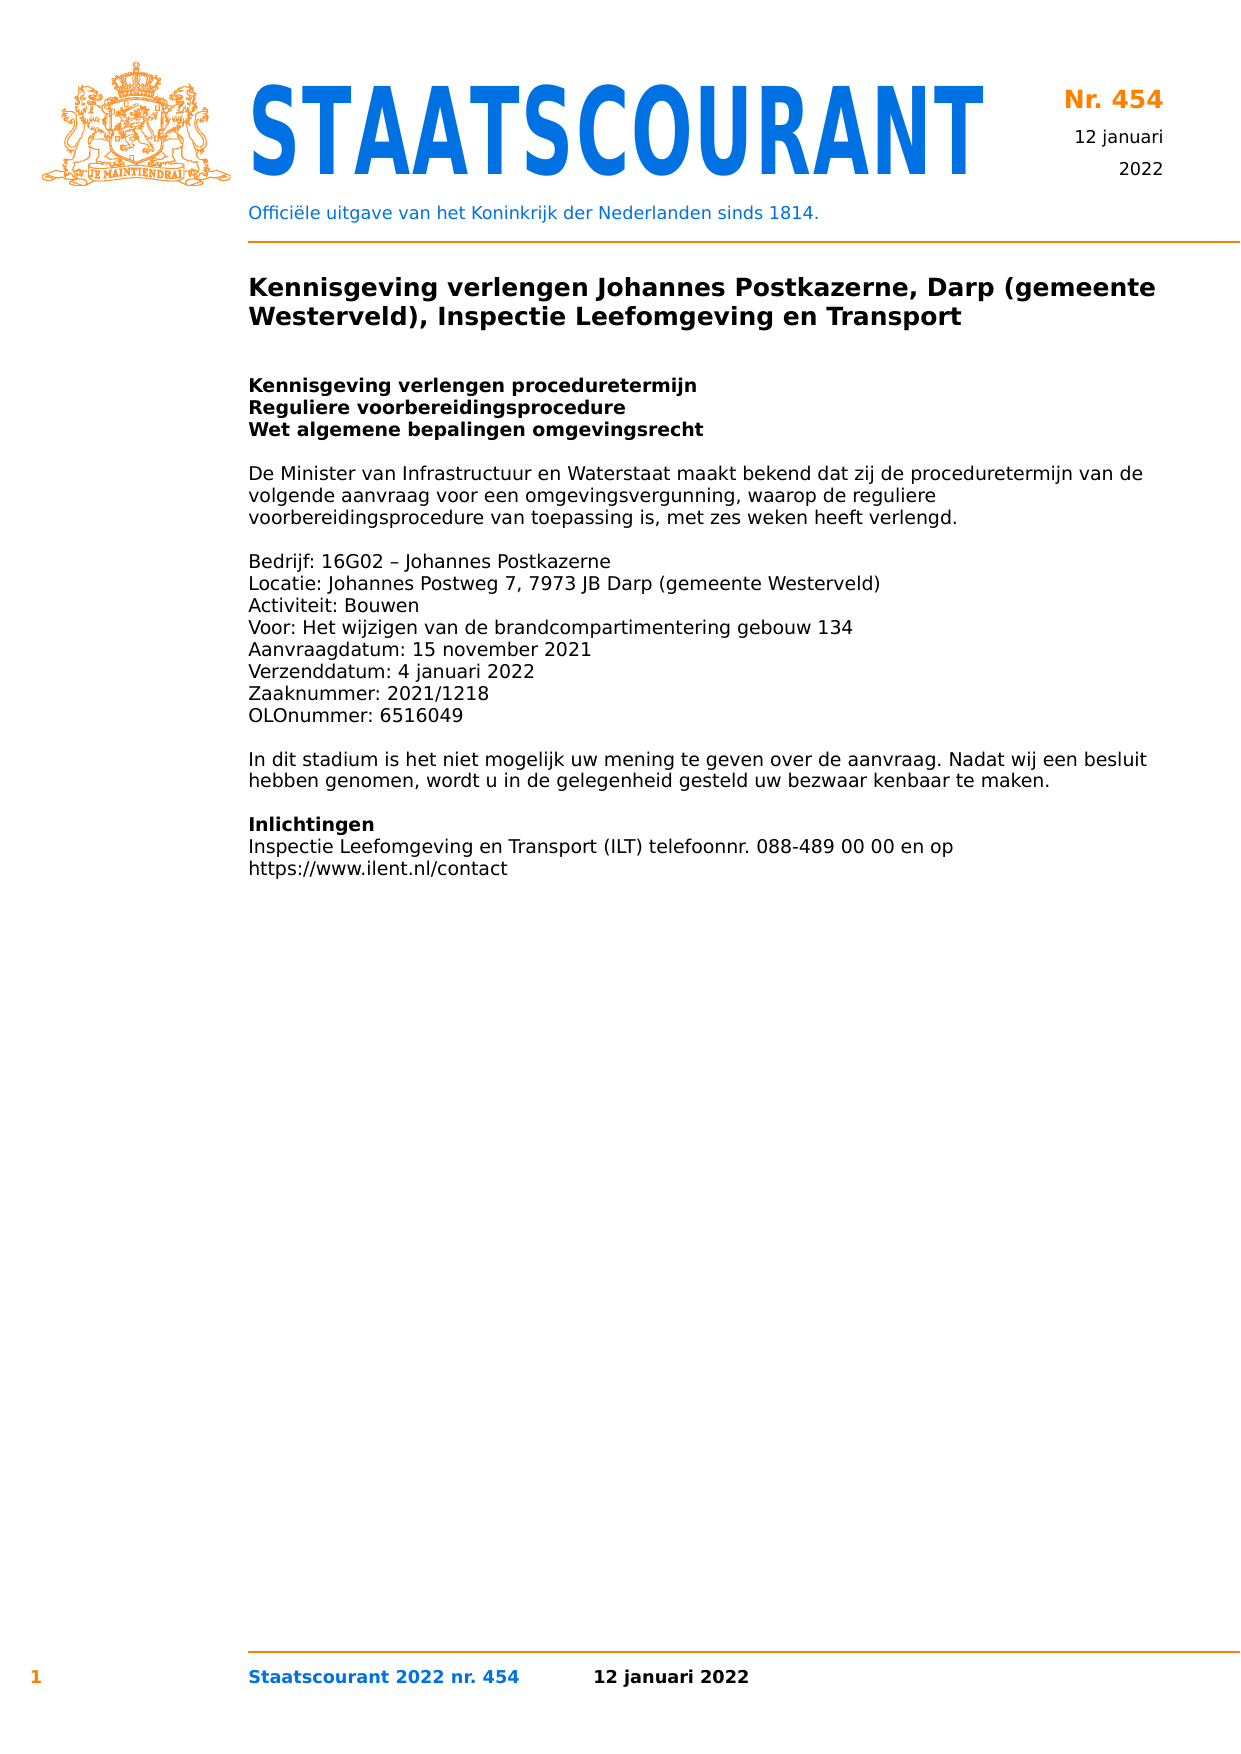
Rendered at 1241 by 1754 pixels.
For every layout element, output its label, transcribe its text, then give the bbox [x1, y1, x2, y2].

text In dit stadium is het niet mogelijk uw mening te geven over de aanvraag. Nadat wij een besluit hebben genomen, wordt u in de gelegenheid gesteld uw bezwaar kenbaar te maken. [248, 748, 1163, 792]
text Wet algemene bepalingen omgevingsrecht [248, 419, 1163, 441]
table_cell Officiële uitgave van het Koninkrijk der Nederlanden sinds 1814. [248, 203, 1240, 241]
text Inlichtingen [248, 814, 1163, 836]
text Bedrijf: 16G02 – Johannes Postkazerne [248, 551, 1163, 573]
text Kennisgeving verlengen proceduretermijn [248, 375, 1163, 397]
text Locatie: Johannes Postweg 7, 7973 JB Darp (gemeente Westerveld) [248, 573, 1163, 595]
table_header [25, 62, 248, 241]
table_cell 12 januari [998, 121, 1240, 153]
text Activiteit: Bouwen [248, 595, 1163, 617]
picture [41, 62, 231, 186]
text Verzenddatum: 4 januari 2022 [248, 661, 1163, 683]
text Inspectie Leefomgeving en Transport (ILT) telefoonnr. 088-489 00 00 en op https://www.ilent.nl/contact [248, 836, 1163, 880]
text Aanvraagdatum: 15 november 2021 [248, 639, 1163, 661]
text Reguliere voorbereidingsprocedure [248, 397, 1163, 419]
table_header STAATSCOURANT [248, 62, 998, 203]
table_cell 2022 [998, 153, 1240, 203]
table_header Nr. 454 [998, 62, 1240, 121]
text Voor: Het wijzigen van de brandcompartimentering gebouw 134 [248, 617, 1163, 639]
text Zaaknummer: 2021/1218 [248, 683, 1163, 704]
subtitle Kennisgeving verlengen Johannes Postkazerne, Darp (gemeente Westerveld), Inspectie Leefomgeving en Transport [248, 273, 1163, 331]
text OLOnummer: 6516049 [248, 704, 1163, 727]
text De Minister van Infrastructuur en Waterstaat maakt bekend dat zij de proceduretermijn van de volgende aanvraag voor een omgevingsvergunning, waarop de reguliere voorbereidingsprocedure van toepassing is, met zes weken heeft verlengd. [248, 463, 1163, 529]
